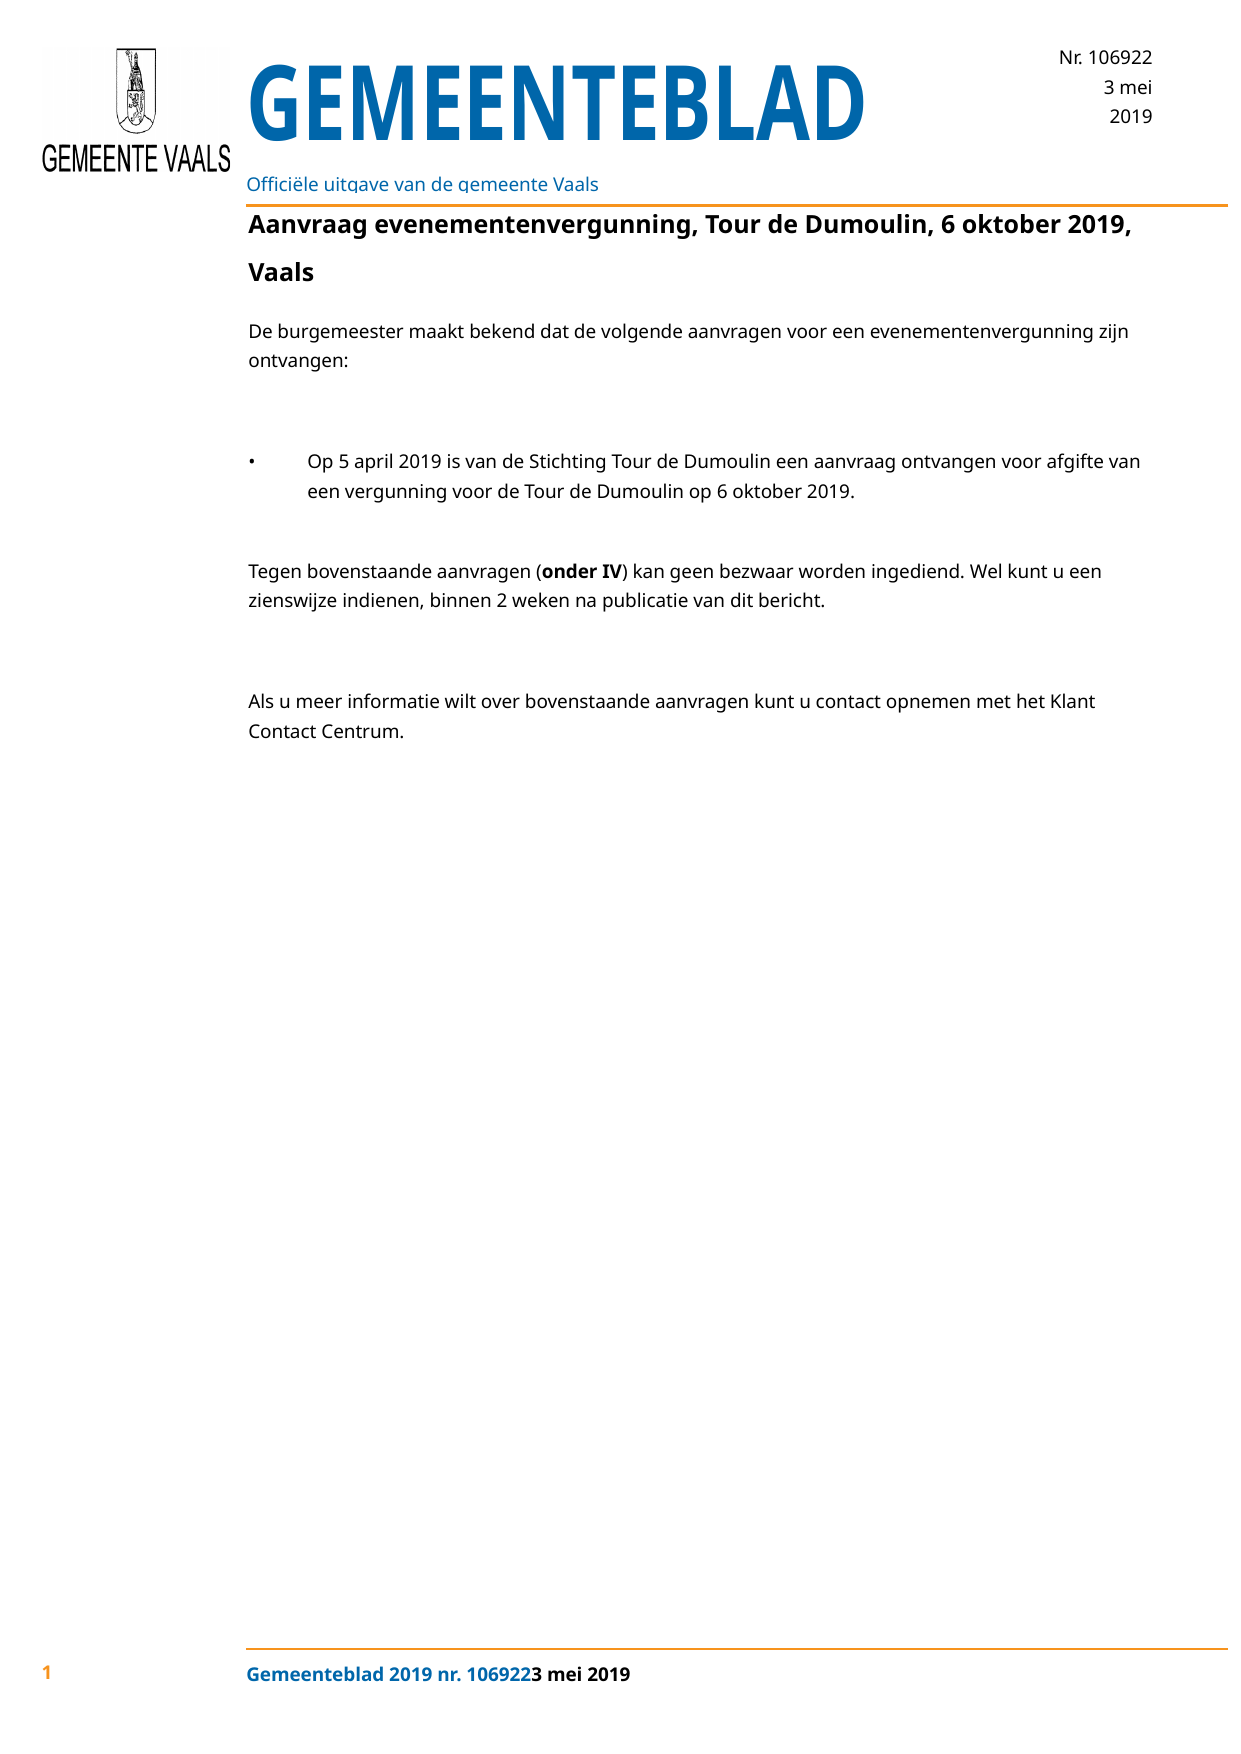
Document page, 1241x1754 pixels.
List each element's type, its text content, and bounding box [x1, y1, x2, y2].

text Tegen bovenstaande aanvragen (onder IV) kan geen bezwaar worden ingediend. Wel kunt u een zienswijze indienen, binnen 2 weken na publicatie van dit bericht. [248, 558, 1152, 613]
text Aanvraag evenementenvergunning, Tour de Dumoulin, 6 oktober 2019, Vaals [248, 207, 1152, 288]
picture [41, 47, 231, 172]
text De burgemeester maakt bekend dat de volgende aanvragen voor een evenementenvergunning zijn ontvangen: [248, 318, 1152, 373]
list Op 5 april 2019 is van de Stichting Tour de Dumoulin een aanvraag ontvangen voor afgifte van een vergunning voor de Tour de Dumoulin op 6 oktober 2019. [248, 448, 1152, 504]
text Als u meer informatie wilt over bovenstaande aanvragen kunt u contact opnemen met het Klant Contact Centrum. [248, 688, 1152, 744]
